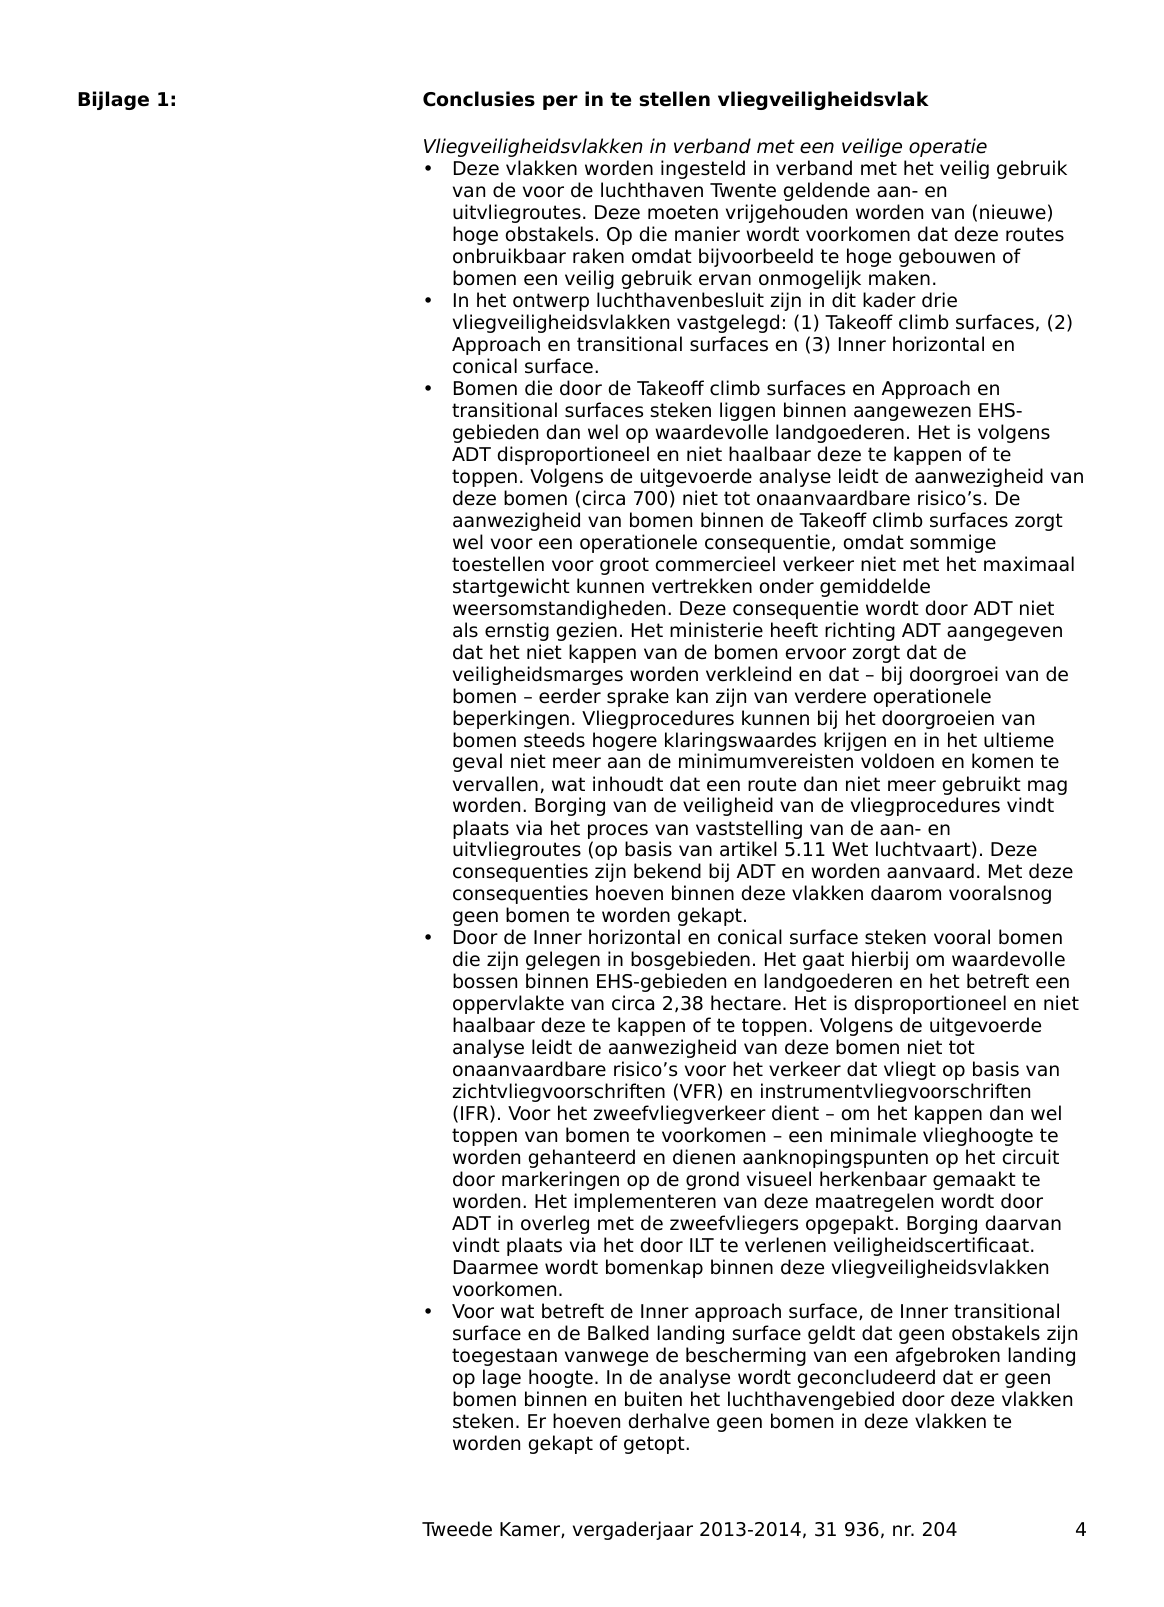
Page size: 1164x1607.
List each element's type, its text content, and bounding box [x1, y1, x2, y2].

subtitle Vliegveiligheidsvlakken in verband met een veilige operatie [422, 136, 1087, 158]
text • In het ontwerp luchthavenbesluit zijn in dit kader drie vliegveiligheidsvlakken vastgelegd: (1) Takeoff climb surfaces, (2) Approach en transitional surfaces en (3) Inner horizontal en conical surface. [422, 290, 1087, 378]
text • Voor wat betreft de Inner approach surface, de Inner transitional surface en de Balked landing surface geldt dat geen obstakels zijn toegestaan vanwege de bescherming van een afgebroken landing op lage hoogte. In de analyse wordt geconcludeerd dat er geen bomen binnen en buiten het luchthavengebied door deze vlakken steken. Er hoeven derhalve geen bomen in deze vlakken te worden gekapt of getopt. [422, 1301, 1087, 1455]
text • Bomen die door de Takeoff climb surfaces en Approach en transitional surfaces steken liggen binnen aangewezen EHS-gebieden dan wel op waardevolle landgoederen. Het is volgens ADT disproportioneel en niet haalbaar deze te kappen of te toppen. Volgens de uitgevoerde analyse leidt de aanwezigheid van deze bomen (circa 700) niet tot onaanvaardbare risico’s. De aanwezigheid van bomen binnen de Takeoff climb surfaces zorgt wel voor een operationele consequentie, omdat sommige toestellen voor groot commercieel verkeer niet met het maximaal startgewicht kunnen vertrekken onder gemiddelde weersomstandigheden. Deze consequentie wordt door ADT niet als ernstig gezien. Het ministerie heeft richting ADT aangegeven dat het niet kappen van de bomen ervoor zorgt dat de veiligheidsmarges worden verkleind en dat – bij doorgroei van de bomen – eerder sprake kan zijn van verdere operationele beperkingen. Vliegprocedures kunnen bij het doorgroeien van bomen steeds hogere klaringswaardes krijgen en in het ultieme geval niet meer aan de minimumvereisten voldoen en komen te vervallen, wat inhoudt dat een route dan niet meer gebruikt mag worden. Borging van de veiligheid van de vliegprocedures vindt plaats via het proces van vaststelling van de aan- en uitvliegroutes (op basis van artikel 5.11 Wet luchtvaart). Deze consequenties zijn bekend bij ADT en worden aanvaard. Met deze consequenties hoeven binnen deze vlakken daarom vooralsnog geen bomen te worden gekapt. [422, 378, 1087, 927]
text • Deze vlakken worden ingesteld in verband met het veilig gebruik van de voor de luchthaven Twente geldende aan- en uitvliegroutes. Deze moeten vrijgehouden worden van (nieuwe) hoge obstakels. Op die manier wordt voorkomen dat deze routes onbruikbaar raken omdat bijvoorbeeld te hoge gebouwen of bomen een veilig gebruik ervan onmogelijk maken. [422, 158, 1087, 290]
subtitle Bijlage 1: Conclusies per in te stellen vliegveiligheidsvlak [77, 89, 1087, 111]
text • Door de Inner horizontal en conical surface steken vooral bomen die zijn gelegen in bosgebieden. Het gaat hierbij om waardevolle bossen binnen EHS-gebieden en landgoederen en het betreft een oppervlakte van circa 2,38 hectare. Het is disproportioneel en niet haalbaar deze te kappen of te toppen. Volgens de uitgevoerde analyse leidt de aanwezigheid van deze bomen niet tot onaanvaardbare risico’s voor het verkeer dat vliegt op basis van zichtvliegvoorschriften (VFR) en instrumentvliegvoorschriften (IFR). Voor het zweefvliegverkeer dient – om het kappen dan wel toppen van bomen te voorkomen – een minimale vlieghoogte te worden gehanteerd en dienen aanknopingspunten op het circuit door markeringen op de grond visueel herkenbaar gemaakt te worden. Het implementeren van deze maatregelen wordt door ADT in overleg met de zweefvliegers opgepakt. Borging daarvan vindt plaats via het door ILT te verlenen veiligheidscertificaat. Daarmee wordt bomenkap binnen deze vliegveiligheidsvlakken voorkomen. [422, 927, 1087, 1301]
